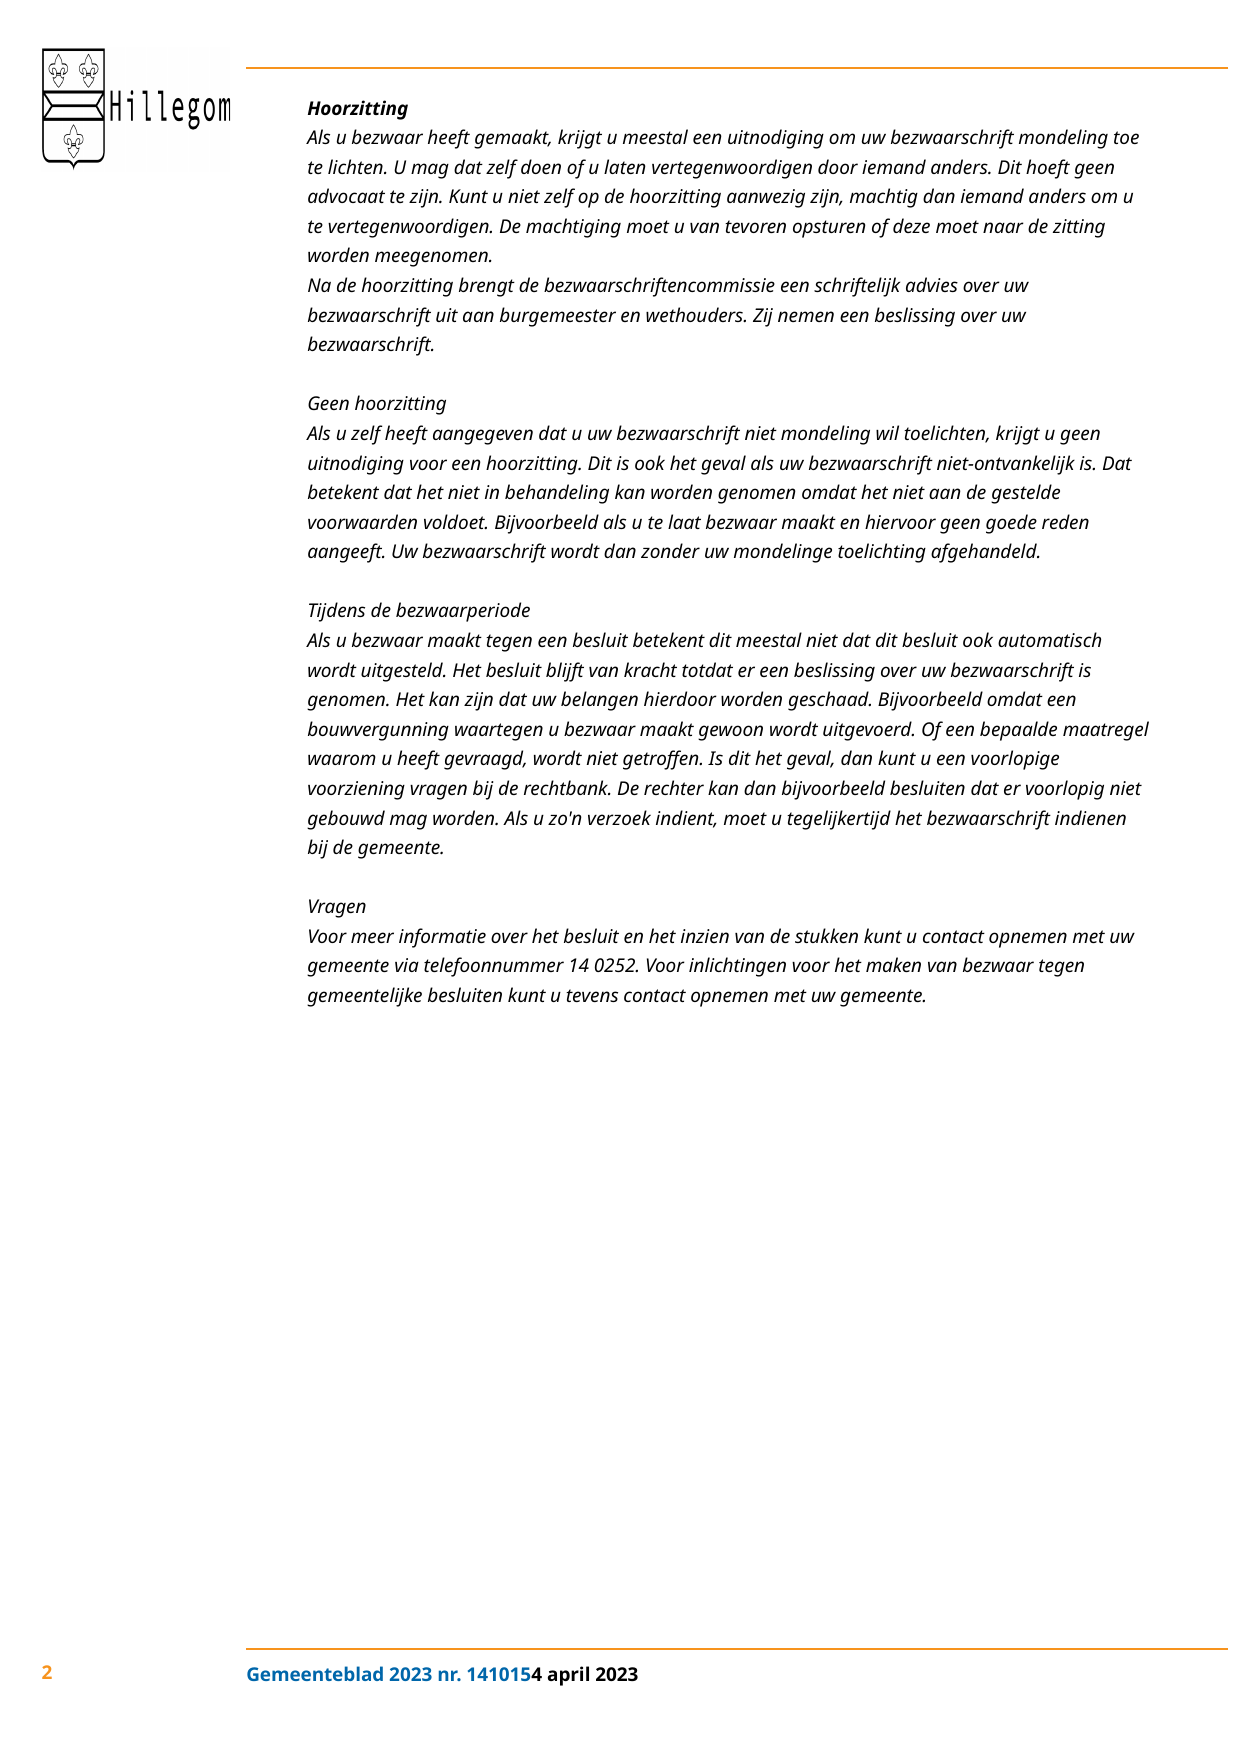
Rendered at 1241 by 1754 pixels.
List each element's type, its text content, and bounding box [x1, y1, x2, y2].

list Vragen [248, 893, 1152, 919]
list Als u bezwaar maakt tegen een besluit betekent dit meestal niet dat dit besluit ook automatisch wordt uitgesteld. Het besluit blijft van kracht totdat er een beslissing over uw bezwaarschrift is genomen. Het kan zijn dat uw belangen hierdoor worden geschaad. Bijvoorbeeld omdat een bouwvergunning waartegen u bezwaar maakt gewoon wordt uitgevoerd. Of een bepaalde maatregel waarom u heeft gevraagd, wordt niet getroffen. Is dit het geval, dan kunt u een voorlopige voorziening vragen bij de rechtbank. De rechter kan dan bijvoorbeeld besluiten dat er voorlopig niet gebouwd mag worden. Als u zo'n verzoek indient, moet u tegelijkertijd het bezwaarschrift indienen bij de gemeente. [248, 627, 1152, 860]
picture [41, 47, 231, 172]
list Voor meer informatie over het besluit en het inzien van de stukken kunt u contact opnemen met uw gemeente via telefoonnummer 14 0252. Voor inlichtingen voor het maken van bezwaar tegen gemeentelijke besluiten kunt u tevens contact opnemen met uw gemeente. [248, 923, 1152, 1008]
list Als u zelf heeft aangegeven dat u uw bezwaarschrift niet mondeling wil toelichten, krijgt u geen uitnodiging voor een hoorzitting. Dit is ook het geval als uw bezwaarschrift niet-ontvankelijk is. Dat betekent dat het niet in behandeling kan worden genomen omdat het niet aan de gestelde voorwaarden voldoet. Bijvoorbeeld als u te laat bezwaar maakt en hiervoor geen goede reden aangeeft. Uw bezwaarschrift wordt dan zonder uw mondelinge toelichting afgehandeld. [248, 420, 1152, 564]
list Als u bezwaar heeft gemaakt, krijgt u meestal een uitnodiging om uw bezwaarschrift mondeling toe te lichten. U mag dat zelf doen of u laten vertegenwoordigen door iemand anders. Dit hoeft geen advocaat te zijn. Kunt u niet zelf op de hoorzitting aanwezig zijn, machtig dan iemand anders om u te vertegenwoordigen. De machtiging moet u van tevoren opsturen of deze moet naar de zitting worden meegenomen. [248, 124, 1152, 268]
list Hoorzitting [248, 95, 1152, 121]
list Geen hoorzitting [248, 391, 1152, 416]
list Tijdens de bezwaarperiode [248, 598, 1152, 623]
list Na de hoorzitting brengt de bezwaarschriftencommissie een schriftelijk advies over uw bezwaarschrift uit aan burgemeester en wethouders. Zij nemen een beslissing over uw bezwaarschrift. [248, 272, 1152, 357]
